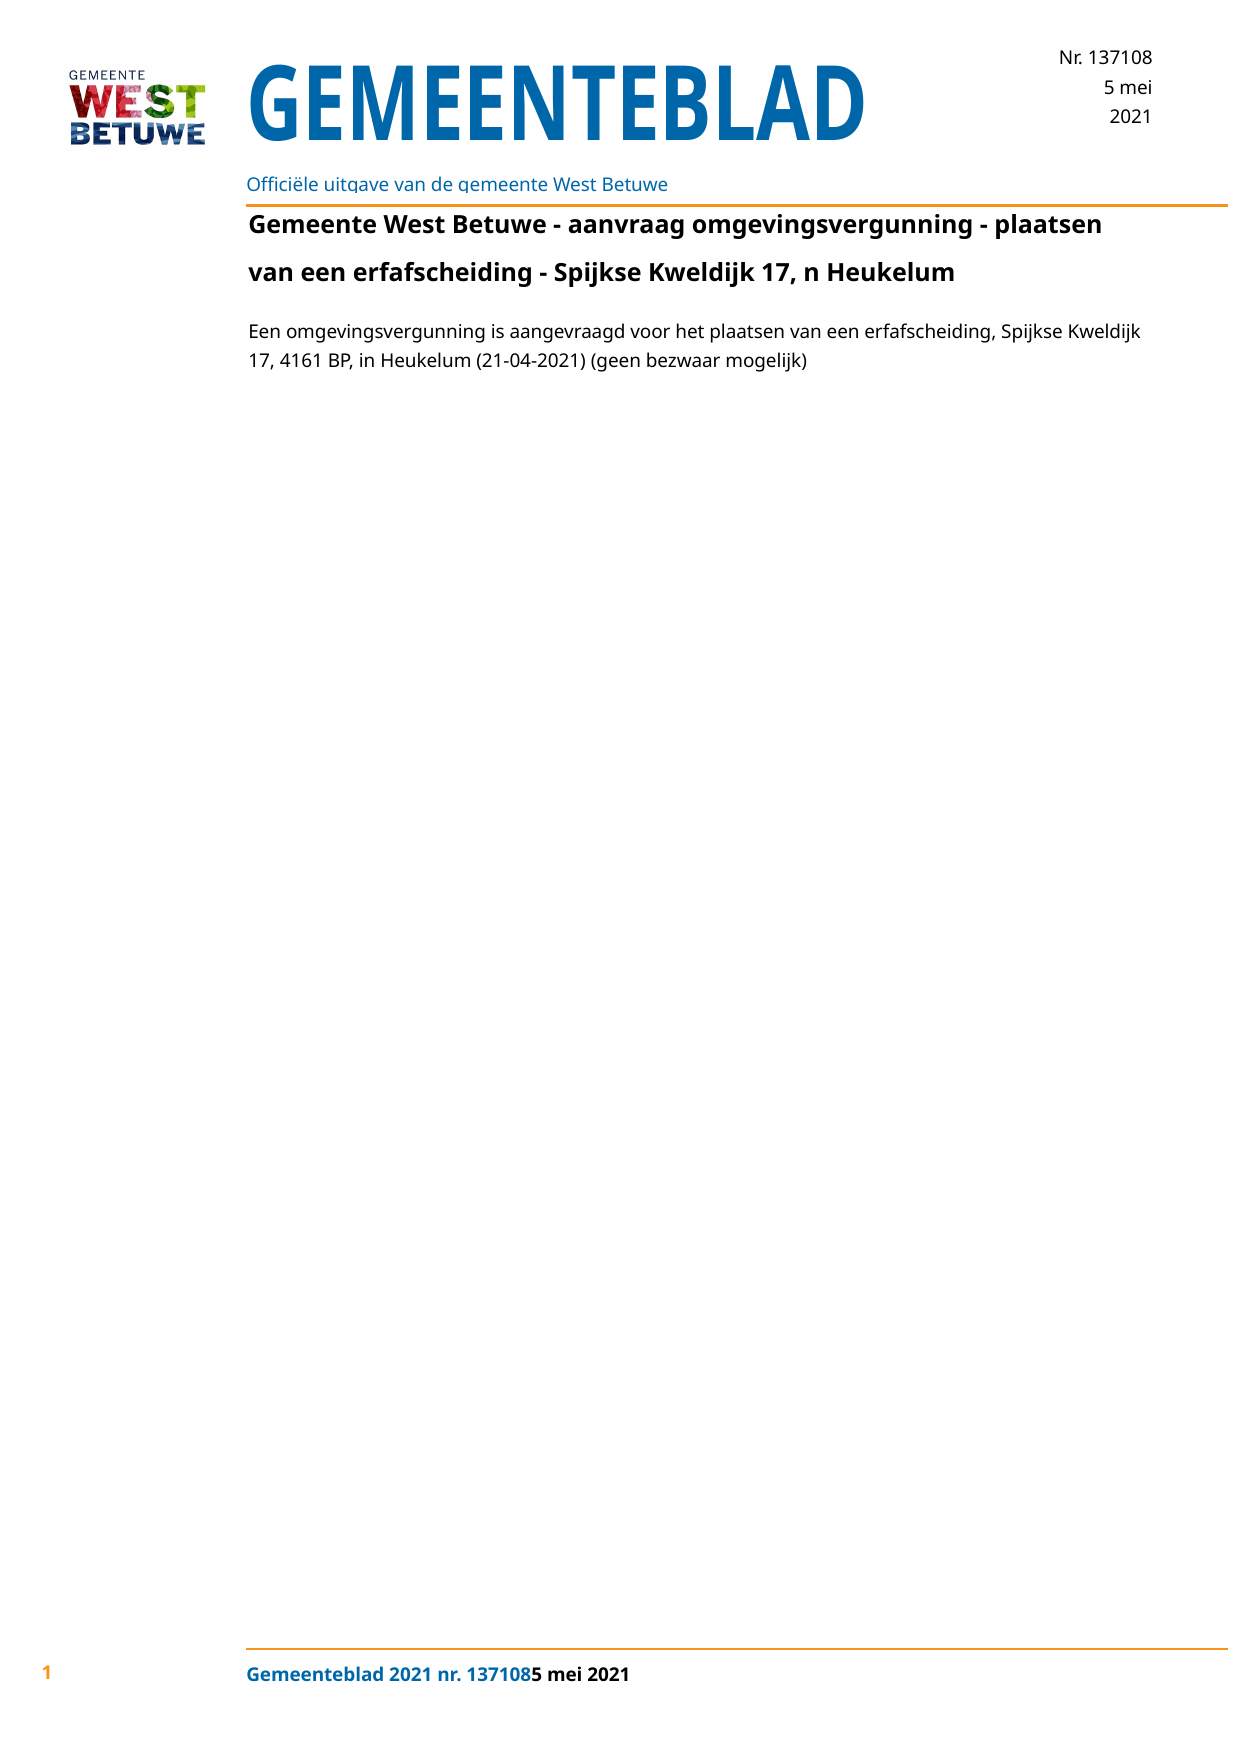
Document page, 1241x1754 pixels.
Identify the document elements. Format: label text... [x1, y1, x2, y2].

text Gemeente West Betuwe - aanvraag omgevingsvergunning - plaatsen van een erfafscheiding - Spijkse Kweldijk 17, n Heukelum [248, 207, 1152, 288]
picture [41, 47, 231, 172]
text Een omgevingsvergunning is aangevraagd voor het plaatsen van een erfafscheiding, Spijkse Kweldijk 17, 4161 BP, in Heukelum (21-04-2021) (geen bezwaar mogelijk) [248, 318, 1152, 373]
